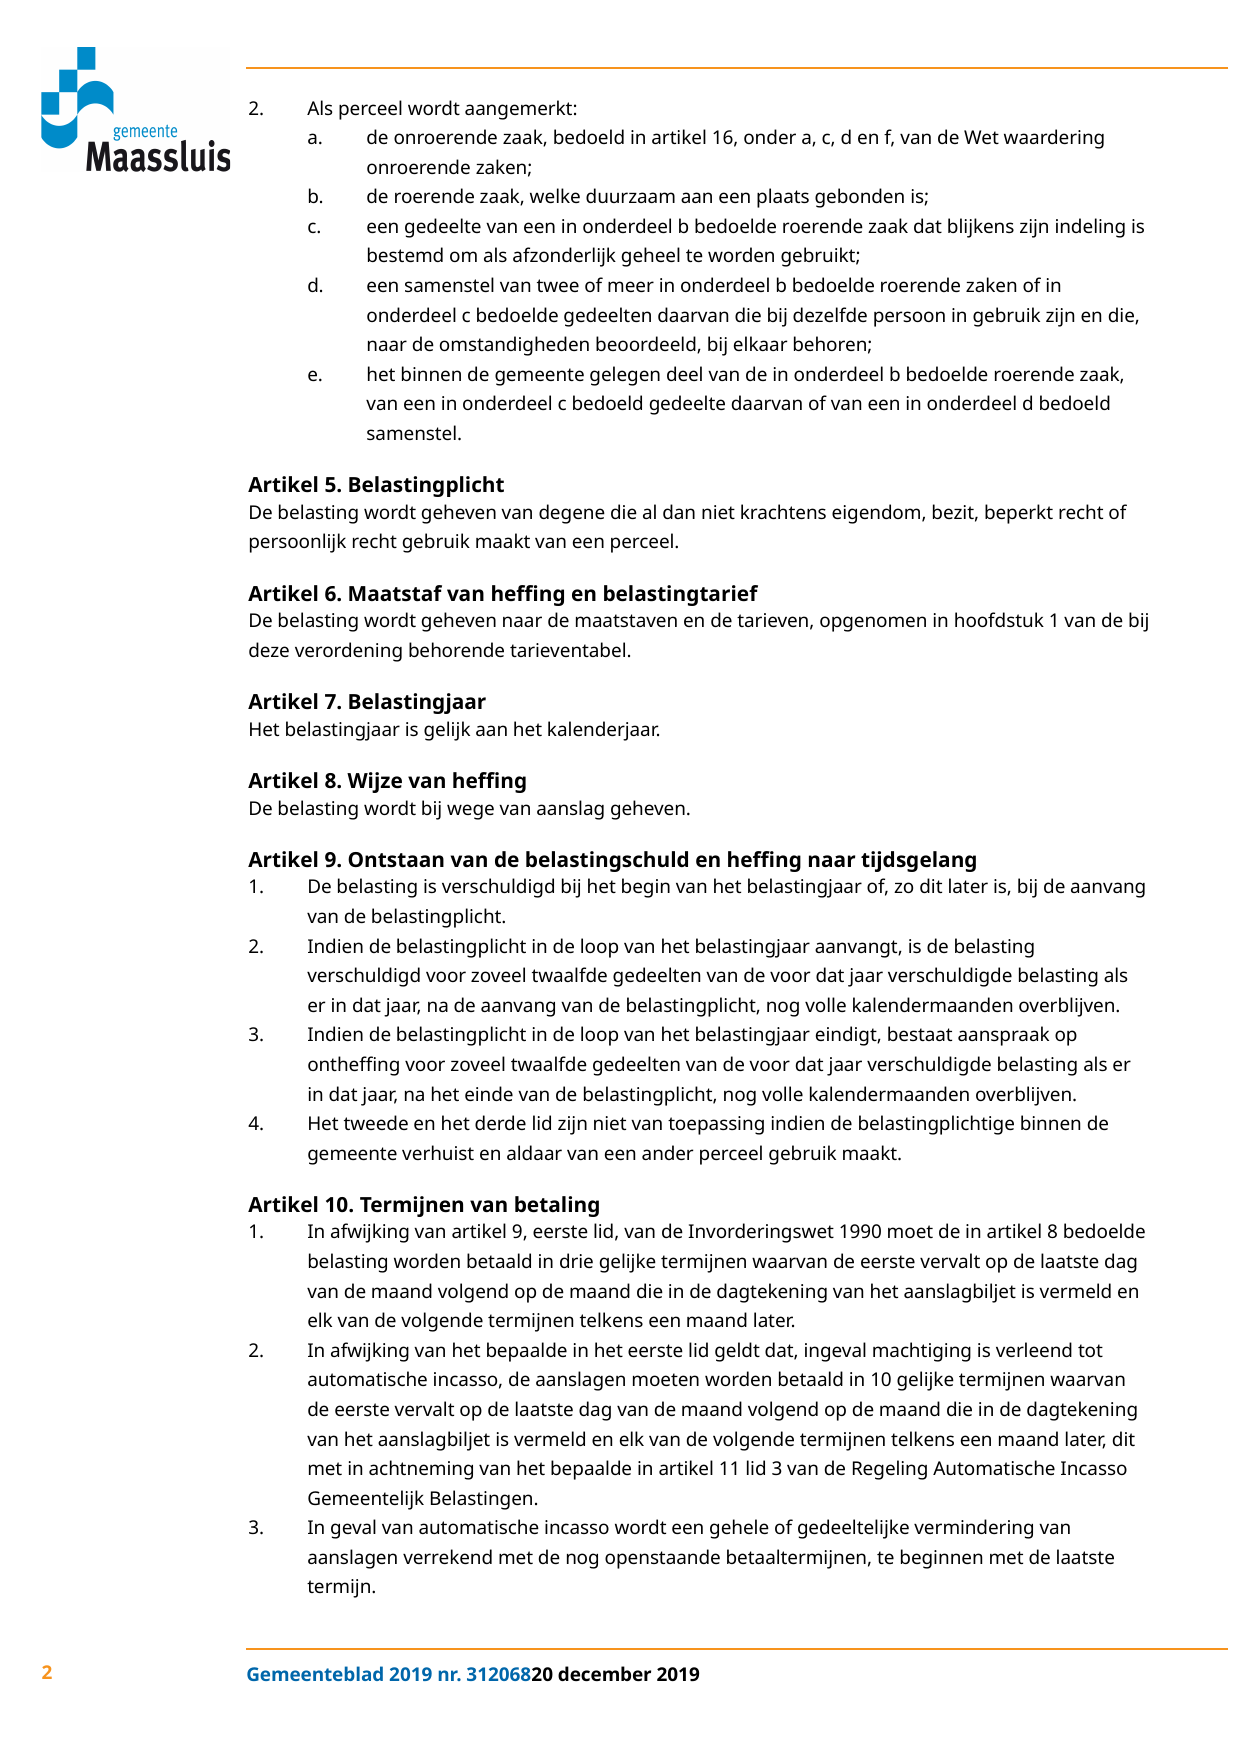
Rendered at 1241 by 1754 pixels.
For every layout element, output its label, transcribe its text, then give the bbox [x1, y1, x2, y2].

text Artikel 5. Belastingplicht [248, 471, 1152, 499]
text Artikel 6. Maatstaf van heffing en belastingtarief [248, 579, 1152, 607]
list De belasting is verschuldigd bij het begin van het belastingjaar of, zo dit later is, bij de aanvang van de belastingplicht. [248, 874, 1152, 929]
list de onroerende zaak, bedoeld in artikel 16, onder a, c, d en f, van de Wet waardering onroerende zaken; [307, 124, 1152, 180]
picture [41, 47, 77, 92]
list een gedeelte van een in onderdeel b bedoelde roerende zaak dat blijkens zijn indeling is bestemd om als afzonderlijk geheel te worden gebruikt; [307, 213, 1152, 268]
text Artikel 7. Belastingjaar [248, 687, 1152, 716]
text De belasting wordt bij wege van aanslag geheven. [248, 795, 1152, 821]
list In afwijking van artikel 9, eerste lid, van de Invorderingswet 1990 moet de in artikel 8 bedoelde belasting worden betaald in drie gelijke termijnen waarvan de eerste vervalt op de laatste dag van de maand volgend op de maand die in de dagtekening van het aanslagbiljet is vermeld en elk van de volgende termijnen telkens een maand later. [248, 1219, 1152, 1333]
text Artikel 9. Ontstaan van de belastingschuld en heffing naar tijdsgelang [248, 845, 1152, 874]
text De belasting wordt geheven naar de maatstaven en de tarieven, opgenomen in hoofdstuk 1 van de bij deze verordening behorende tarieventabel. [248, 607, 1152, 663]
list In afwijking van het bepaalde in het eerste lid geldt dat, ingeval machtiging is verleend tot automatische incasso, de aanslagen moeten worden betaald in 10 gelijke termijnen waarvan de eerste vervalt op de laatste dag van de maand volgend op de maand die in de dagtekening van het aanslagbiljet is vermeld en elk van de volgende termijnen telkens een maand later, dit met in achtneming van het bepaalde in artikel 11 lid 3 van de Regeling Automatische Incasso Gemeentelijk Belastingen. [248, 1337, 1152, 1511]
text Artikel 8. Wijze van heffing [248, 766, 1152, 795]
picture [41, 47, 231, 172]
list Als perceel wordt aangemerkt: [248, 95, 1152, 121]
text Het belastingjaar is gelijk aan het kalenderjaar. [248, 716, 1152, 742]
list Indien de belastingplicht in de loop van het belastingjaar aanvangt, is de belasting verschuldigd voor zoveel twaalfde gedeelten van de voor dat jaar verschuldigde belasting als er in dat jaar, na de aanvang van de belastingplicht, nog volle kalendermaanden overblijven. [248, 933, 1152, 1018]
text Artikel 10. Termijnen van betaling [248, 1190, 1152, 1219]
list Indien de belastingplicht in de loop van het belastingjaar eindigt, bestaat aanspraak op ontheffing voor zoveel twaalfde gedeelten van de voor dat jaar verschuldigde belasting als er in dat jaar, na het einde van de belastingplicht, nog volle kalendermaanden overblijven. [248, 1022, 1152, 1106]
list Het tweede en het derde lid zijn niet van toepassing indien de belastingplichtige binnen de gemeente verhuist en aldaar van een ander perceel gebruik maakt. [248, 1110, 1152, 1166]
list een samenstel van twee of meer in onderdeel b bedoelde roerende zaken of in onderdeel c bedoelde gedeelten daarvan die bij dezelfde persoon in gebruik zijn en die, naar de omstandigheden beoordeeld, bij elkaar behoren; [307, 272, 1152, 357]
list In geval van automatische incasso wordt een gehele of gedeeltelijke vermindering van aanslagen verrekend met de nog openstaande betaaltermijnen, te beginnen met de laatste termijn. [248, 1514, 1152, 1599]
list het binnen de gemeente gelegen deel van de in onderdeel b bedoelde roerende zaak, van een in onderdeel c bedoeld gedeelte daarvan of van een in onderdeel d bedoeld samenstel. [307, 361, 1152, 446]
text De belasting wordt geheven van degene die al dan niet krachtens eigendom, bezit, beperkt recht of persoonlijk recht gebruik maakt van een perceel. [248, 499, 1152, 554]
list de roerende zaak, welke duurzaam aan een plaats gebonden is; [307, 183, 1152, 209]
